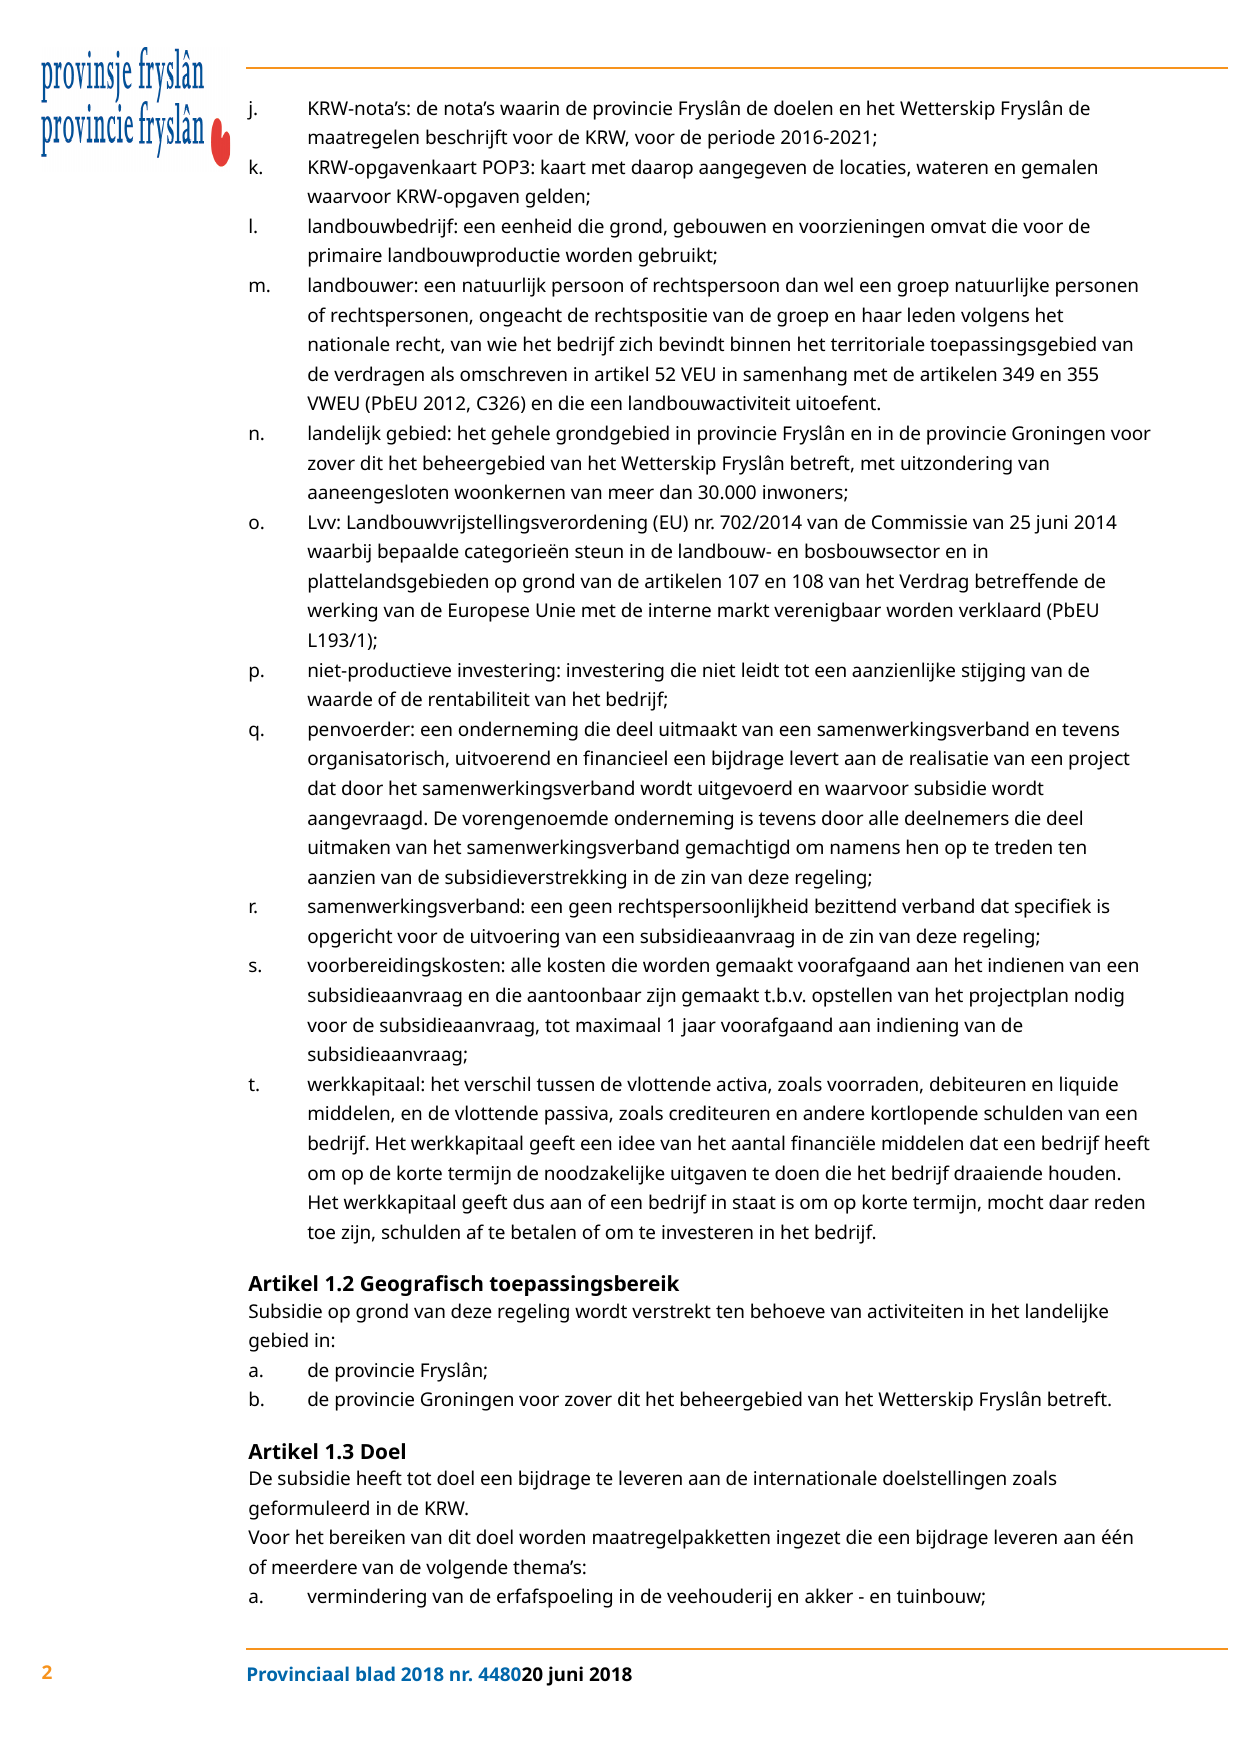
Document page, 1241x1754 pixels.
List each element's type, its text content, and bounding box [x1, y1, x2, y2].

list landbouwbedrijf: een eenheid die grond, gebouwen en voorzieningen omvat die voor de primaire landbouwproductie worden gebruikt; [248, 213, 1152, 268]
list de provincie Fryslân; [248, 1357, 1152, 1383]
list samenwerkingsverband: een geen rechtspersoonlijkheid bezittend verband dat specifiek is opgericht voor de uitvoering van een subsidieaanvraag in de zin van deze regeling; [248, 893, 1152, 949]
list KRW-opgavenkaart POP3: kaart met daarop aangegeven de locaties, wateren en gemalen waarvoor KRW-opgaven gelden; [248, 154, 1152, 209]
list niet-productieve investering: investering die niet leidt tot een aanzienlijke stijging van de waarde of de rentabiliteit van het bedrijf; [248, 657, 1152, 712]
picture [41, 47, 231, 172]
list landelijk gebied: het gehele grondgebied in provincie Fryslân en in de provincie Groningen voor zover dit het beheergebied van het Wetterskip Fryslân betreft, met uitzondering van aaneengesloten woonkernen van meer dan 30.000 inwoners; [248, 420, 1152, 505]
list KRW-nota’s: de nota’s waarin de provincie Fryslân de doelen en het Wetterskip Fryslân de maatregelen beschrijft voor de KRW, voor de periode 2016-2021; [248, 95, 1152, 150]
text Artikel 1.2 Geografisch toepassingsbereik [248, 1269, 1152, 1298]
list Lvv: Landbouwvrijstellingsverordening (EU) nr. 702/2014 van de Commissie van 25 juni 2014 waarbij bepaalde categorieën steun in de landbouw- en bosbouwsector en in plattelandsgebieden op grond van de artikelen 107 en 108 van het Verdrag betreffende de werking van de Europese Unie met de interne markt verenigbaar worden verklaard (PbEU L193/1); [248, 509, 1152, 653]
list werkkapitaal: het verschil tussen de vlottende activa, zoals voorraden, debiteuren en liquide middelen, en de vlottende passiva, zoals crediteuren en andere kortlopende schulden van een bedrijf. Het werkkapitaal geeft een idee van het aantal financiële middelen dat een bedrijf heeft om op de korte termijn de noodzakelijke uitgaven te doen die het bedrijf draaiende houden. Het werkkapitaal geeft dus aan of een bedrijf in staat is om op korte termijn, mocht daar reden toe zijn, schulden af te betalen of om te investeren in het bedrijf. [248, 1071, 1152, 1245]
text Artikel 1.3 Doel [248, 1437, 1152, 1465]
list penvoerder: een onderneming die deel uitmaakt van een samenwerkingsverband en tevens organisatorisch, uitvoerend en financieel een bijdrage levert aan de realisatie van een project dat door het samenwerkingsverband wordt uitgevoerd en waarvoor subsidie wordt aangevraagd. De vorengenoemde onderneming is tevens door alle deelnemers die deel uitmaken van het samenwerkingsverband gemachtigd om namens hen op te treden ten aanzien van de subsidieverstrekking in de zin van deze regeling; [248, 716, 1152, 890]
list vermindering van de erfafspoeling in de veehouderij en akker - en tuinbouw; [248, 1584, 1152, 1609]
list landbouwer: een natuurlijk persoon of rechtspersoon dan wel een groep natuurlijke personen of rechtspersonen, ongeacht de rechtspositie van de groep en haar leden volgens het nationale recht, van wie het bedrijf zich bevindt binnen het territoriale toepassingsgebied van de verdragen als omschreven in artikel 52 VEU in samenhang met de artikelen 349 en 355 VWEU (PbEU 2012, C326) en die een landbouwactiviteit uitoefent. [248, 272, 1152, 416]
list voorbereidingskosten: alle kosten die worden gemaakt voorafgaand aan het indienen van een subsidieaanvraag en die aantoonbaar zijn gemaakt t.b.v. opstellen van het projectplan nodig voor de subsidieaanvraag, tot maximaal 1 jaar voorafgaand aan indiening van de subsidieaanvraag; [248, 953, 1152, 1067]
text De subsidie heeft tot doel een bijdrage te leveren aan de internationale doelstellingen zoals geformuleerd in de KRW. [248, 1465, 1152, 1521]
list de provincie Groningen voor zover dit het beheergebied van het Wetterskip Fryslân betreft. [248, 1387, 1152, 1412]
text Voor het bereiken van dit doel worden maatregelpakketten ingezet die een bijdrage leveren aan één of meerdere van de volgende thema’s: [248, 1524, 1152, 1580]
text Subsidie op grond van deze regeling wordt verstrekt ten behoeve van activiteiten in het landelijke gebied in: [248, 1298, 1152, 1353]
